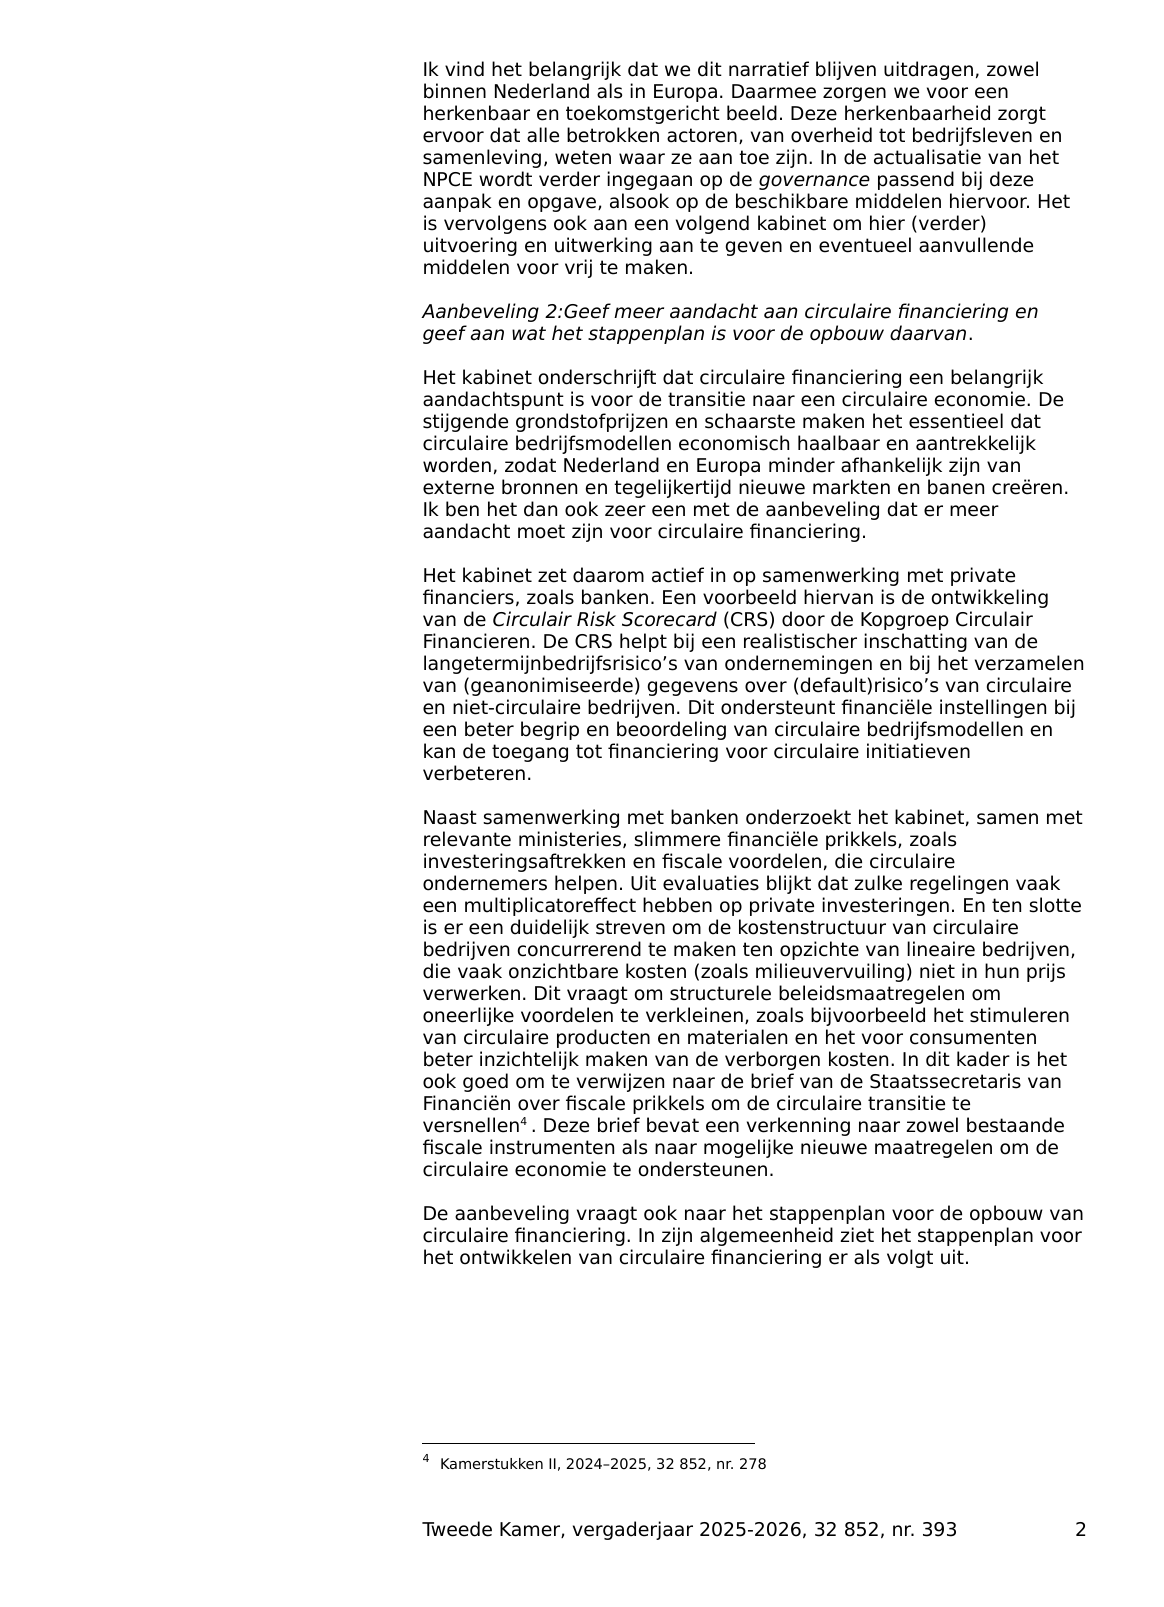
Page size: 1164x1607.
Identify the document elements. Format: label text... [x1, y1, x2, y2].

text De aanbeveling vraagt ook naar het stappenplan voor de opbouw van circulaire financiering. In zijn algemeenheid ziet het stappenplan voor het ontwikkelen van circulaire financiering er als volgt uit. [422, 1203, 1087, 1269]
text Ik vind het belangrijk dat we dit narratief blijven uitdragen, zowel binnen Nederland als in Europa. Daarmee zorgen we voor een herkenbaar en toekomstgericht beeld. Deze herkenbaarheid zorgt ervoor dat alle betrokken actoren, van overheid tot bedrijfsleven en samenleving, weten waar ze aan toe zijn. In de actualisatie van het NPCE wordt verder ingegaan op de governance passend bij deze aanpak en opgave, alsook op de beschikbare middelen hiervoor. Het is vervolgens ook aan een volgend kabinet om hier (verder) uitvoering en uitwerking aan te geven en eventueel aanvullende middelen voor vrij te maken. [422, 59, 1087, 279]
text Aanbeveling 2:Geef meer aandacht aan circulaire financiering en geef aan wat het stappenplan is voor de opbouw daarvan. [422, 301, 1087, 345]
text Kamerstukken II, 2024–2025, 32 852, nr. 278 [422, 1452, 1087, 1474]
text Naast samenwerking met banken onderzoekt het kabinet, samen met relevante ministeries, slimmere financiële prikkels, zoals investeringsaftrekken en fiscale voordelen, die circulaire ondernemers helpen. Uit evaluaties blijkt dat zulke regelingen vaak een multiplicatoreffect hebben op private investeringen. En ten slotte is er een duidelijk streven om de kostenstructuur van circulaire bedrijven concurrerend te maken ten opzichte van lineaire bedrijven, die vaak onzichtbare kosten (zoals milieuvervuiling) niet in hun prijs verwerken. Dit vraagt om structurele beleidsmaatregelen om oneerlijke voordelen te verkleinen, zoals bijvoorbeeld het stimuleren van circulaire producten en materialen en het voor consumenten beter inzichtelijk maken van de verborgen kosten. In dit kader is het ook goed om te verwijzen naar de brief van de Staatssecretaris van Financiën over fiscale prikkels om de circulaire transitie te versnellen. Deze brief bevat een verkenning naar zowel bestaande fiscale instrumenten als naar mogelijke nieuwe maatregelen om de circulaire economie te ondersteunen. [422, 807, 1087, 1181]
text Het kabinet onderschrijft dat circulaire financiering een belangrijk aandachtspunt is voor de transitie naar een circulaire economie. De stijgende grondstofprijzen en schaarste maken het essentieel dat circulaire bedrijfsmodellen economisch haalbaar en aantrekkelijk worden, zodat Nederland en Europa minder afhankelijk zijn van externe bronnen en tegelijkertijd nieuwe markten en banen creëren. Ik ben het dan ook zeer een met de aanbeveling dat er meer aandacht moet zijn voor circulaire financiering. [422, 367, 1087, 543]
text Het kabinet zet daarom actief in op samenwerking met private financiers, zoals banken. Een voorbeeld hiervan is de ontwikkeling van de Circulair Risk Scorecard (CRS) door de Kopgroep Circulair Financieren. De CRS helpt bij een realistischer inschatting van de langetermijnbedrijfsrisico’s van ondernemingen en bij het verzamelen van (geanonimiseerde) gegevens over (default)risico’s van circulaire en niet-circulaire bedrijven. Dit ondersteunt financiële instellingen bij een beter begrip en beoordeling van circulaire bedrijfsmodellen en kan de toegang tot financiering voor circulaire initiatieven verbeteren. [422, 565, 1087, 785]
